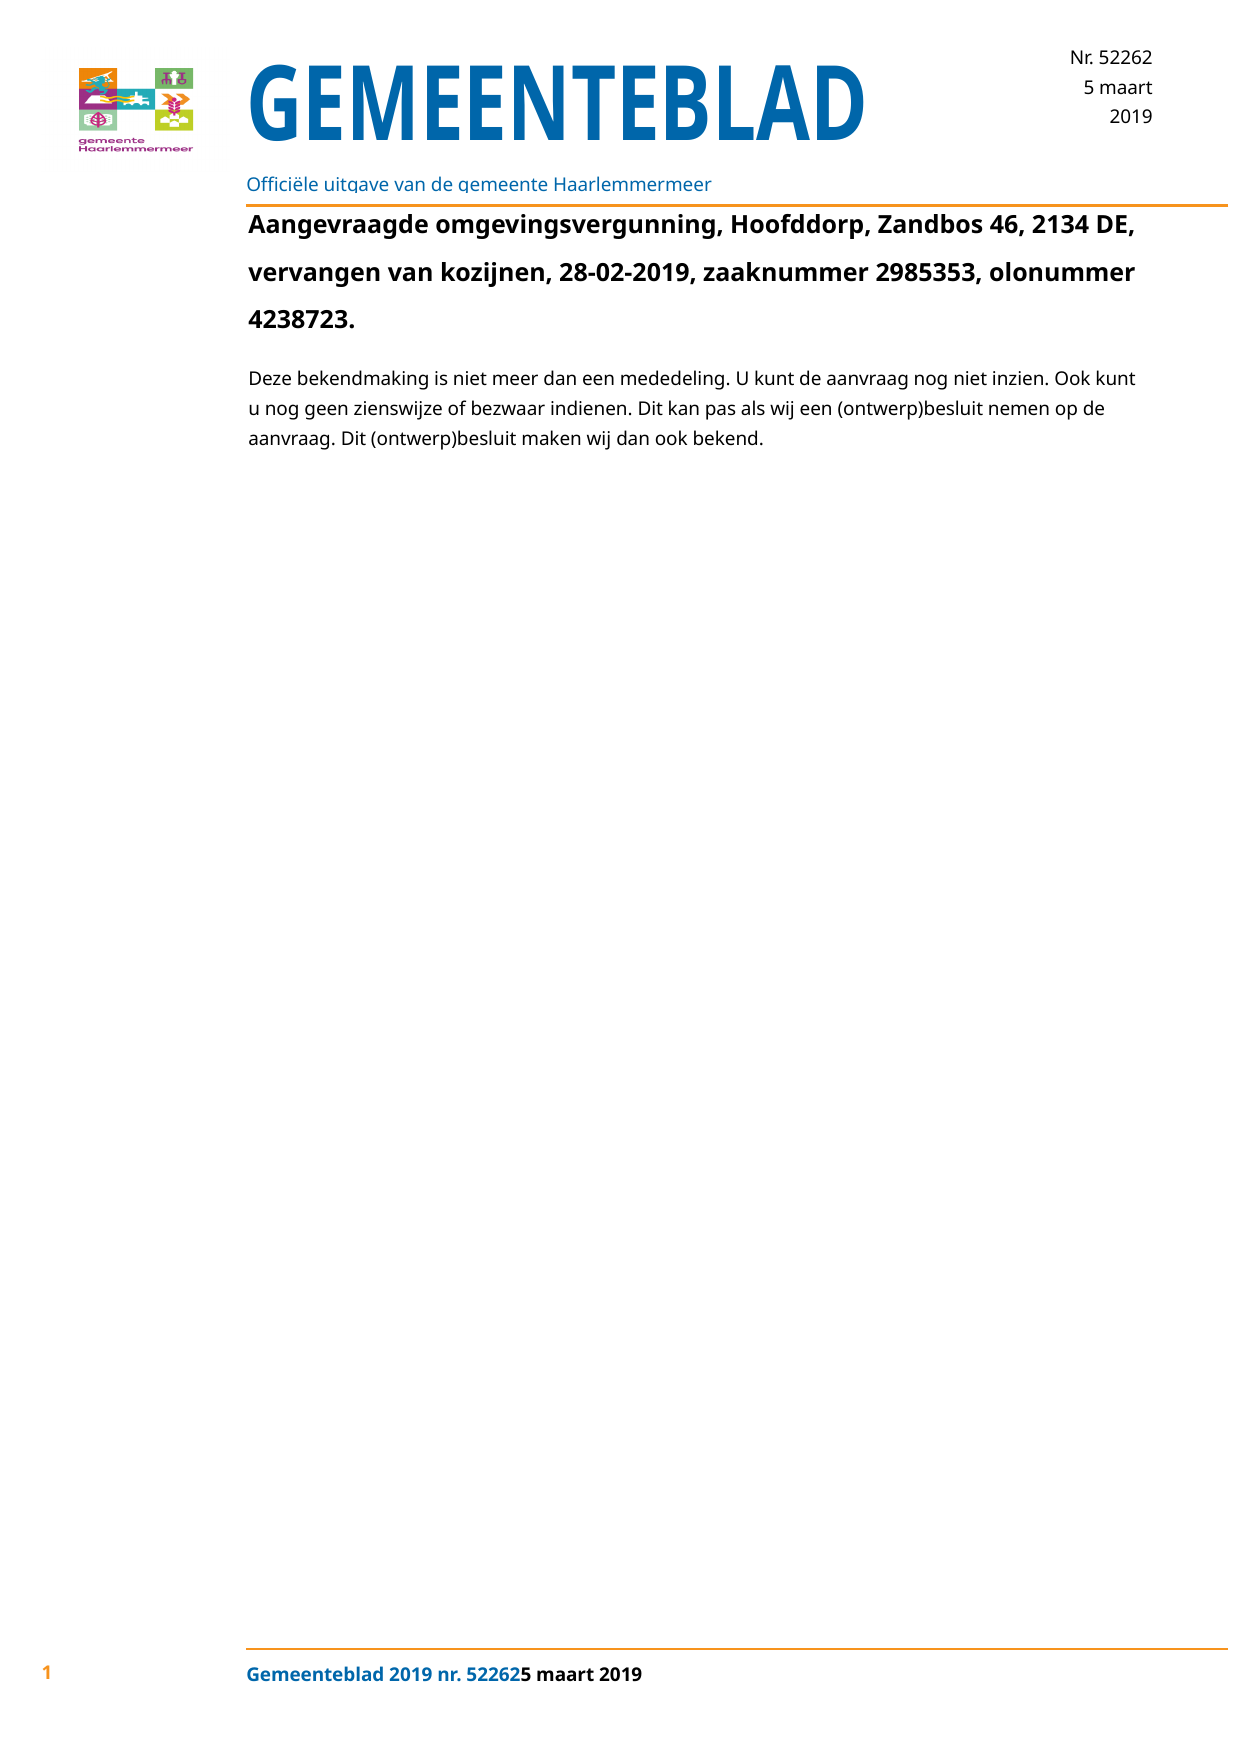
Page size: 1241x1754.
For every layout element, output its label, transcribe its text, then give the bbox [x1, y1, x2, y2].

picture [41, 47, 231, 172]
text Deze bekendmaking is niet meer dan een mededeling. U kunt de aanvraag nog niet inzien. Ook kunt u nog geen zienswijze of bezwaar indienen. Dit kan pas als wij een (ontwerp)besluit nemen op de aanvraag. Dit (ontwerp)besluit maken wij dan ook bekend. [248, 366, 1152, 450]
text Aangevraagde omgevingsvergunning, Hoofddorp, Zandbos 46, 2134 DE, vervangen van kozijnen, 28-02-2019, zaaknummer 2985353, olonummer 4238723. [248, 207, 1152, 336]
